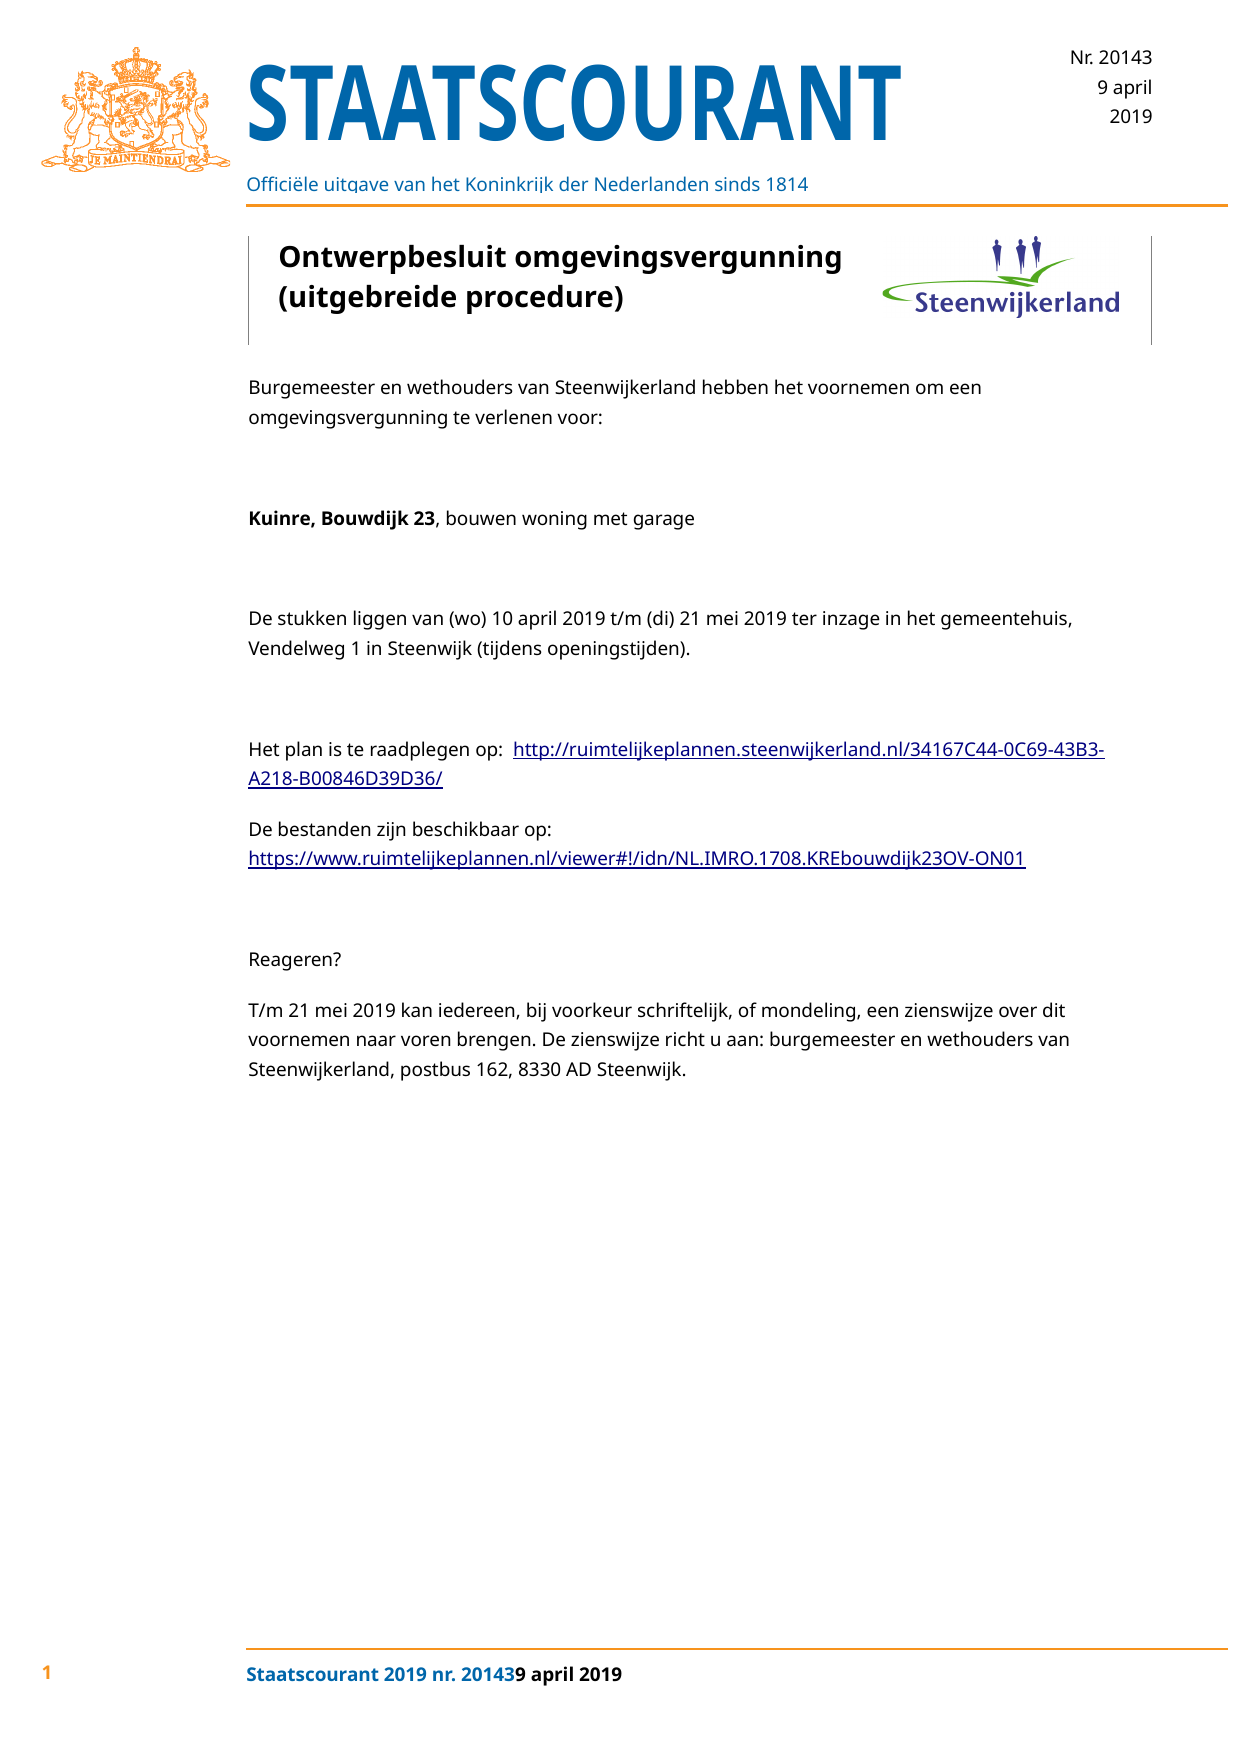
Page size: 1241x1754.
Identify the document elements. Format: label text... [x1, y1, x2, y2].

text Kuinre, Bouwdijk 23, bouwen woning met garage [248, 505, 1152, 530]
table_header [850, 236, 1151, 345]
text Het plan is te raadplegen op: http://ruimtelijkeplannen.steenwijkerland.nl/34167C44-0C69-43B3-A218-B00846D39D36/ [248, 736, 1152, 791]
text De bestanden zijn beschikbaar op: https://www.ruimtelijkeplannen.nl/viewer#!/idn/NL.IMRO.1708.KREbouwdijk23OV-ON01 [248, 816, 1152, 871]
table_header Ontwerpbesluit omgevingsvergunning (uitgebreide procedure) [249, 236, 850, 345]
text T/m 21 mei 2019 kan iedereen, bij voorkeur schriftelijk, of mondeling, een zienswijze over dit voornemen naar voren brengen. De zienswijze richt u aan: burgemeester en wethouders van Steenwijkerland, postbus 162, 8330 AD Steenwijk. [248, 997, 1152, 1082]
text Reageren? [248, 946, 1152, 972]
text Burgemeester en wethouders van Steenwijkerland hebben het voornemen om een omgevingsvergunning te verlenen voor: [248, 374, 1152, 429]
text De stukken liggen van (wo) 10 april 2019 t/m (di) 21 mei 2019 ter inzage in het gemeentehuis, Vendelweg 1 in Steenwijk (tijdens openingstijden). [248, 606, 1152, 661]
picture [41, 47, 231, 172]
picture [882, 236, 1119, 318]
